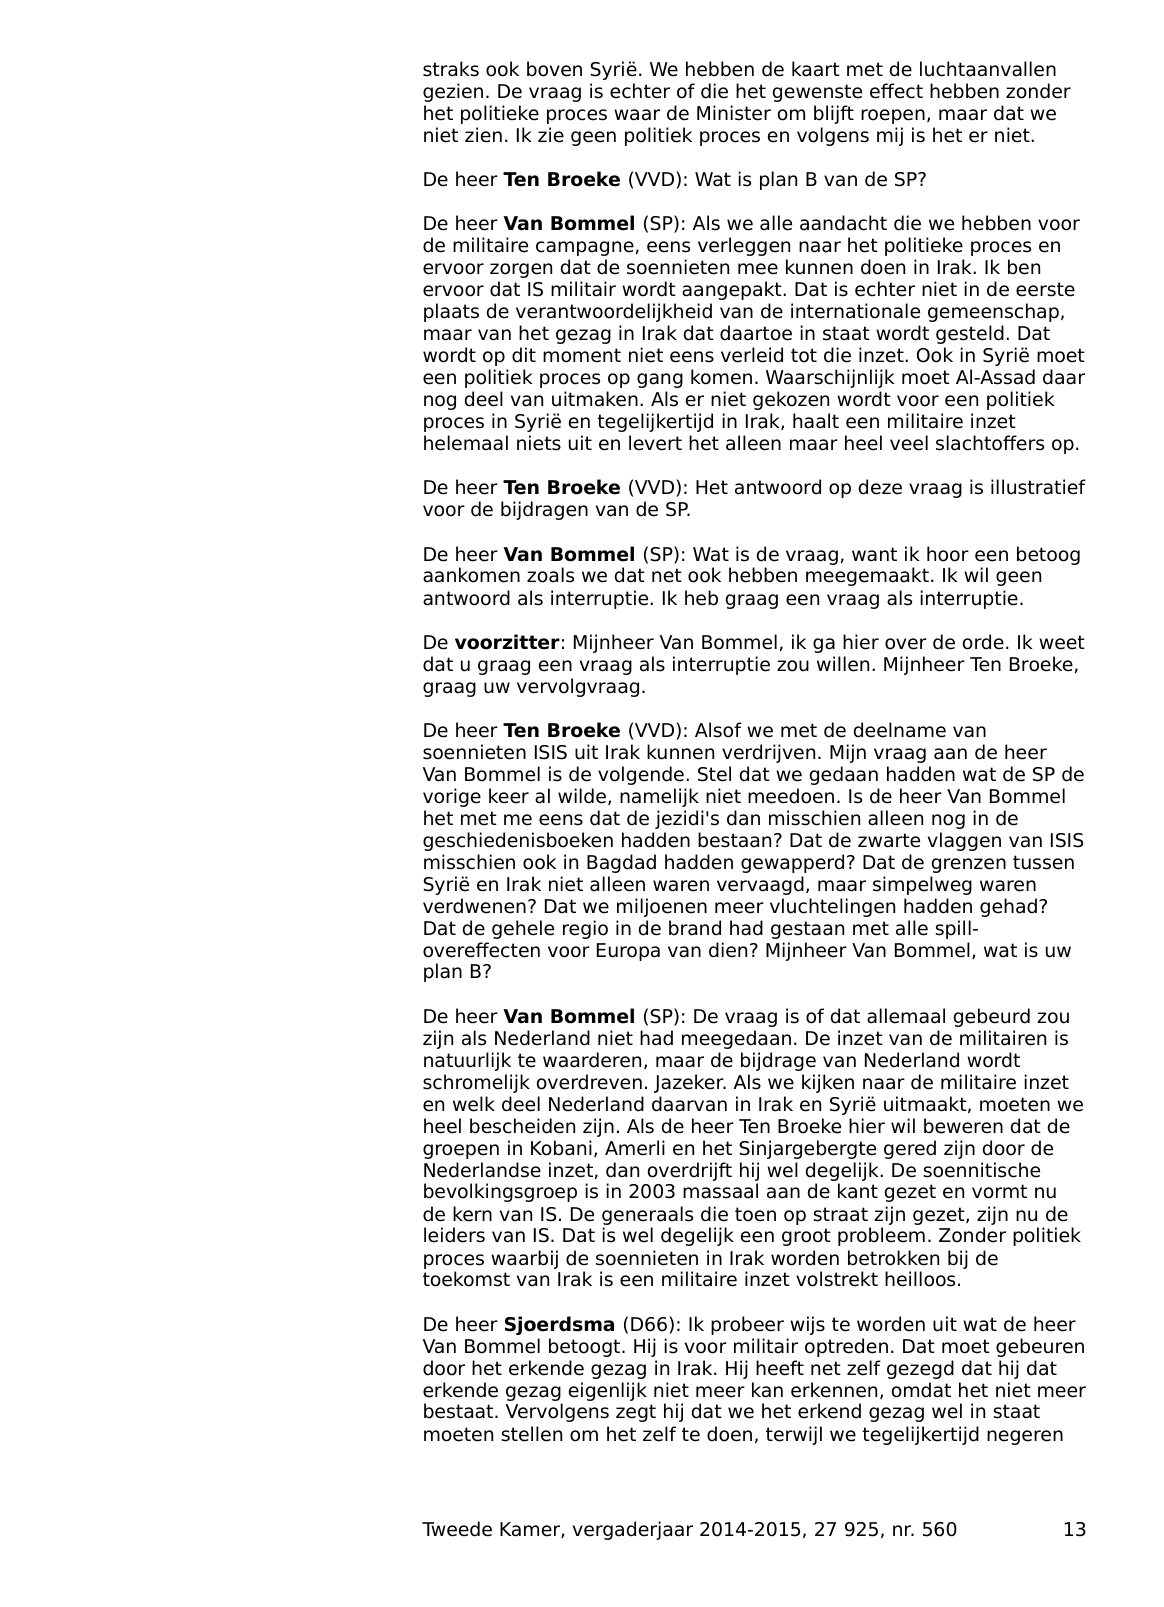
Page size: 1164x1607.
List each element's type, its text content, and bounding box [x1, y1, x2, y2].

text De heer Van Bommel (SP): De vraag is of dat allemaal gebeurd zou zijn als Nederland niet had meegedaan. De inzet van de militairen is natuurlijk te waarderen, maar de bijdrage van Nederland wordt schromelijk overdreven. Jazeker. Als we kijken naar de militaire inzet en welk deel Nederland daarvan in Irak en Syrië uitmaakt, moeten we heel bescheiden zijn. Als de heer Ten Broeke hier wil beweren dat de groepen in Kobani, Amerli en het Sinjargebergte gered zijn door de Nederlandse inzet, dan overdrijft hij wel degelijk. De soennitische bevolkingsgroep is in 2003 massaal aan de kant gezet en vormt nu de kern van IS. De generaals die toen op straat zijn gezet, zijn nu de leiders van IS. Dat is wel degelijk een groot probleem. Zonder politiek proces waarbij de soennieten in Irak worden betrokken bij de toekomst van Irak is een militaire inzet volstrekt heilloos. [422, 1006, 1087, 1291]
text De voorzitter: Mijnheer Van Bommel, ik ga hier over de orde. Ik weet dat u graag een vraag als interruptie zou willen. Mijnheer Ten Broeke, graag uw vervolgvraag. [422, 632, 1087, 697]
text straks ook boven Syrië. We hebben de kaart met de luchtaanvallen gezien. De vraag is echter of die het gewenste effect hebben zonder het politieke proces waar de Minister om blijft roepen, maar dat we niet zien. Ik zie geen politiek proces en volgens mij is het er niet. [422, 59, 1087, 147]
text De heer Ten Broeke (VVD): Het antwoord op deze vraag is illustratief voor de bijdragen van de SP. [422, 477, 1087, 521]
text De heer Van Bommel (SP): Als we alle aandacht die we hebben voor de militaire campagne, eens verleggen naar het politieke proces en ervoor zorgen dat de soennieten mee kunnen doen in Irak. Ik ben ervoor dat IS militair wordt aangepakt. Dat is echter niet in de eerste plaats de verantwoordelijkheid van de internationale gemeenschap, maar van het gezag in Irak dat daartoe in staat wordt gesteld. Dat wordt op dit moment niet eens verleid tot die inzet. Ook in Syrië moet een politiek proces op gang komen. Waarschijnlijk moet Al-Assad daar nog deel van uitmaken. Als er niet gekozen wordt voor een politiek proces in Syrië en tegelijkertijd in Irak, haalt een militaire inzet helemaal niets uit en levert het alleen maar heel veel slachtoffers op. [422, 213, 1087, 455]
text De heer Van Bommel (SP): Wat is de vraag, want ik hoor een betoog aankomen zoals we dat net ook hebben meegemaakt. Ik wil geen antwoord als interruptie. Ik heb graag een vraag als interruptie. [422, 543, 1087, 609]
text De heer Sjoerdsma (D66): Ik probeer wijs te worden uit wat de heer Van Bommel betoogt. Hij is voor militair optreden. Dat moet gebeuren door het erkende gezag in Irak. Hij heeft net zelf gezegd dat hij dat erkende gezag eigenlijk niet meer kan erkennen, omdat het niet meer bestaat. Vervolgens zegt hij dat we het erkend gezag wel in staat moeten stellen om het zelf te doen, terwijl we tegelijkertijd negeren [422, 1313, 1087, 1445]
text De heer Ten Broeke (VVD): Alsof we met de deelname van soennieten ISIS uit Irak kunnen verdrijven. Mijn vraag aan de heer Van Bommel is de volgende. Stel dat we gedaan hadden wat de SP de vorige keer al wilde, namelijk niet meedoen. Is de heer Van Bommel het met me eens dat de jezidi's dan misschien alleen nog in de geschiedenisboeken hadden bestaan? Dat de zwarte vlaggen van ISIS misschien ook in Bagdad hadden gewapperd? Dat de grenzen tussen Syrië en Irak niet alleen waren vervaagd, maar simpelweg waren verdwenen? Dat we miljoenen meer vluchtelingen hadden gehad? Dat de gehele regio in de brand had gestaan met alle spill-overeffecten voor Europa van dien? Mijnheer Van Bommel, wat is uw plan B? [422, 720, 1087, 983]
text De heer Ten Broeke (VVD): Wat is plan B van de SP? [422, 169, 1087, 191]
